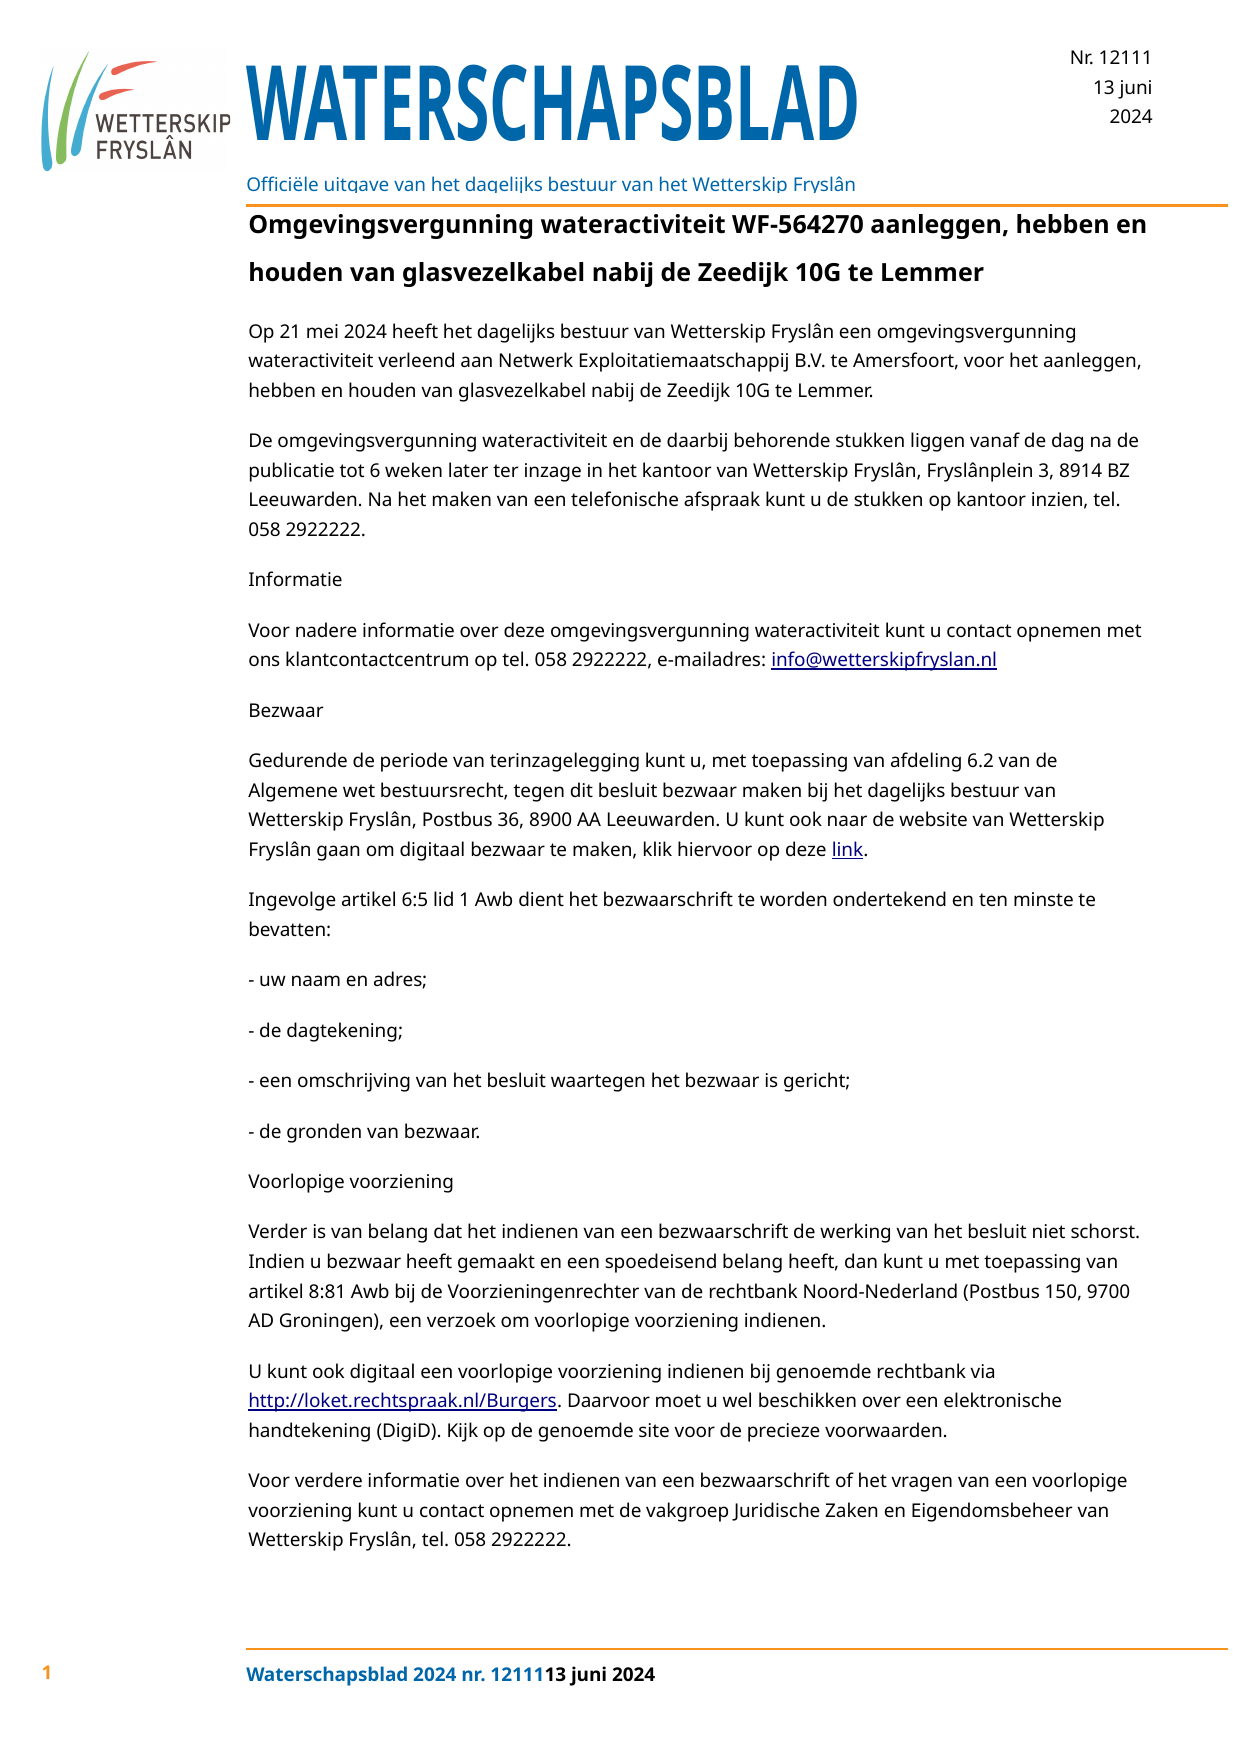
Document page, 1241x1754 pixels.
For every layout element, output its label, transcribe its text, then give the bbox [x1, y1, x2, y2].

text - uw naam en adres; [248, 967, 1152, 992]
text Verder is van belang dat het indienen van een bezwaarschrift de werking van het besluit niet schorst. Indien u bezwaar heeft gemaakt en een spoedeisend belang heeft, dan kunt u met toepassing van artikel 8:81 Awb bij de Voorzieningenrechter van de rechtbank Noord-Nederland (Postbus 150, 9700 AD Groningen), een verzoek om voorlopige voorziening indienen. [248, 1219, 1152, 1333]
text U kunt ook digitaal een voorlopige voorziening indienen bij genoemde rechtbank via http://loket.rechtspraak.nl/Burgers. Daarvoor moet u wel beschikken over een elektronische handtekening (DigiD). Kijk op de genoemde site voor de precieze voorwaarden. [248, 1358, 1152, 1443]
text - de gronden van bezwaar. [248, 1118, 1152, 1144]
text Gedurende de periode van terinzagelegging kunt u, met toepassing van afdeling 6.2 van de Algemene wet bestuursrecht, tegen dit besluit bezwaar maken bij het dagelijks bestuur van Wetterskip Fryslân, Postbus 36, 8900 AA Leeuwarden. U kunt ook naar de website van Wetterskip Fryslân gaan om digitaal bezwaar te maken, klik hiervoor op deze link. [248, 747, 1152, 862]
text - de dagtekening; [248, 1017, 1152, 1043]
text - een omschrijving van het besluit waartegen het bezwaar is gericht; [248, 1067, 1152, 1093]
text Omgevingsvergunning wateractiviteit WF-564270 aanleggen, hebben en houden van glasvezelkabel nabij de Zeedijk 10G te Lemmer [248, 207, 1152, 288]
text De omgevingsvergunning wateractiviteit en de daarbij behorende stukken liggen vanaf de dag na de publicatie tot 6 weken later ter inzage in het kantoor van Wetterskip Fryslân, Fryslânplein 3, 8914 BZ Leeuwarden. Na het maken van een telefonische afspraak kunt u de stukken op kantoor inzien, tel. 058 2922222. [248, 427, 1152, 542]
text Bezwaar [248, 697, 1152, 723]
text Op 21 mei 2024 heeft het dagelijks bestuur van Wetterskip Fryslân een omgevingsvergunning wateractiviteit verleend aan Netwerk Exploitatiemaatschappij B.V. te Amersfoort, voor het aanleggen, hebben en houden van glasvezelkabel nabij de Zeedijk 10G te Lemmer. [248, 318, 1152, 403]
text Informatie [248, 567, 1152, 592]
text Ingevolge artikel 6:5 lid 1 Awb dient het bezwaarschrift te worden ondertekend en ten minste te bevatten: [248, 887, 1152, 942]
picture [41, 47, 231, 172]
text Voorlopige voorziening [248, 1168, 1152, 1194]
text Voor verdere informatie over het indienen van een bezwaarschrift of het vragen van een voorlopige voorziening kunt u contact opnemen met de vakgroep Juridische Zaken en Eigendomsbeheer van Wetterskip Fryslân, tel. 058 2922222. [248, 1467, 1152, 1552]
text Voor nadere informatie over deze omgevingsvergunning wateractiviteit kunt u contact opnemen met ons klantcontactcentrum op tel. 058 2922222, e-mailadres: info@wetterskipfryslan.nl [248, 617, 1152, 672]
